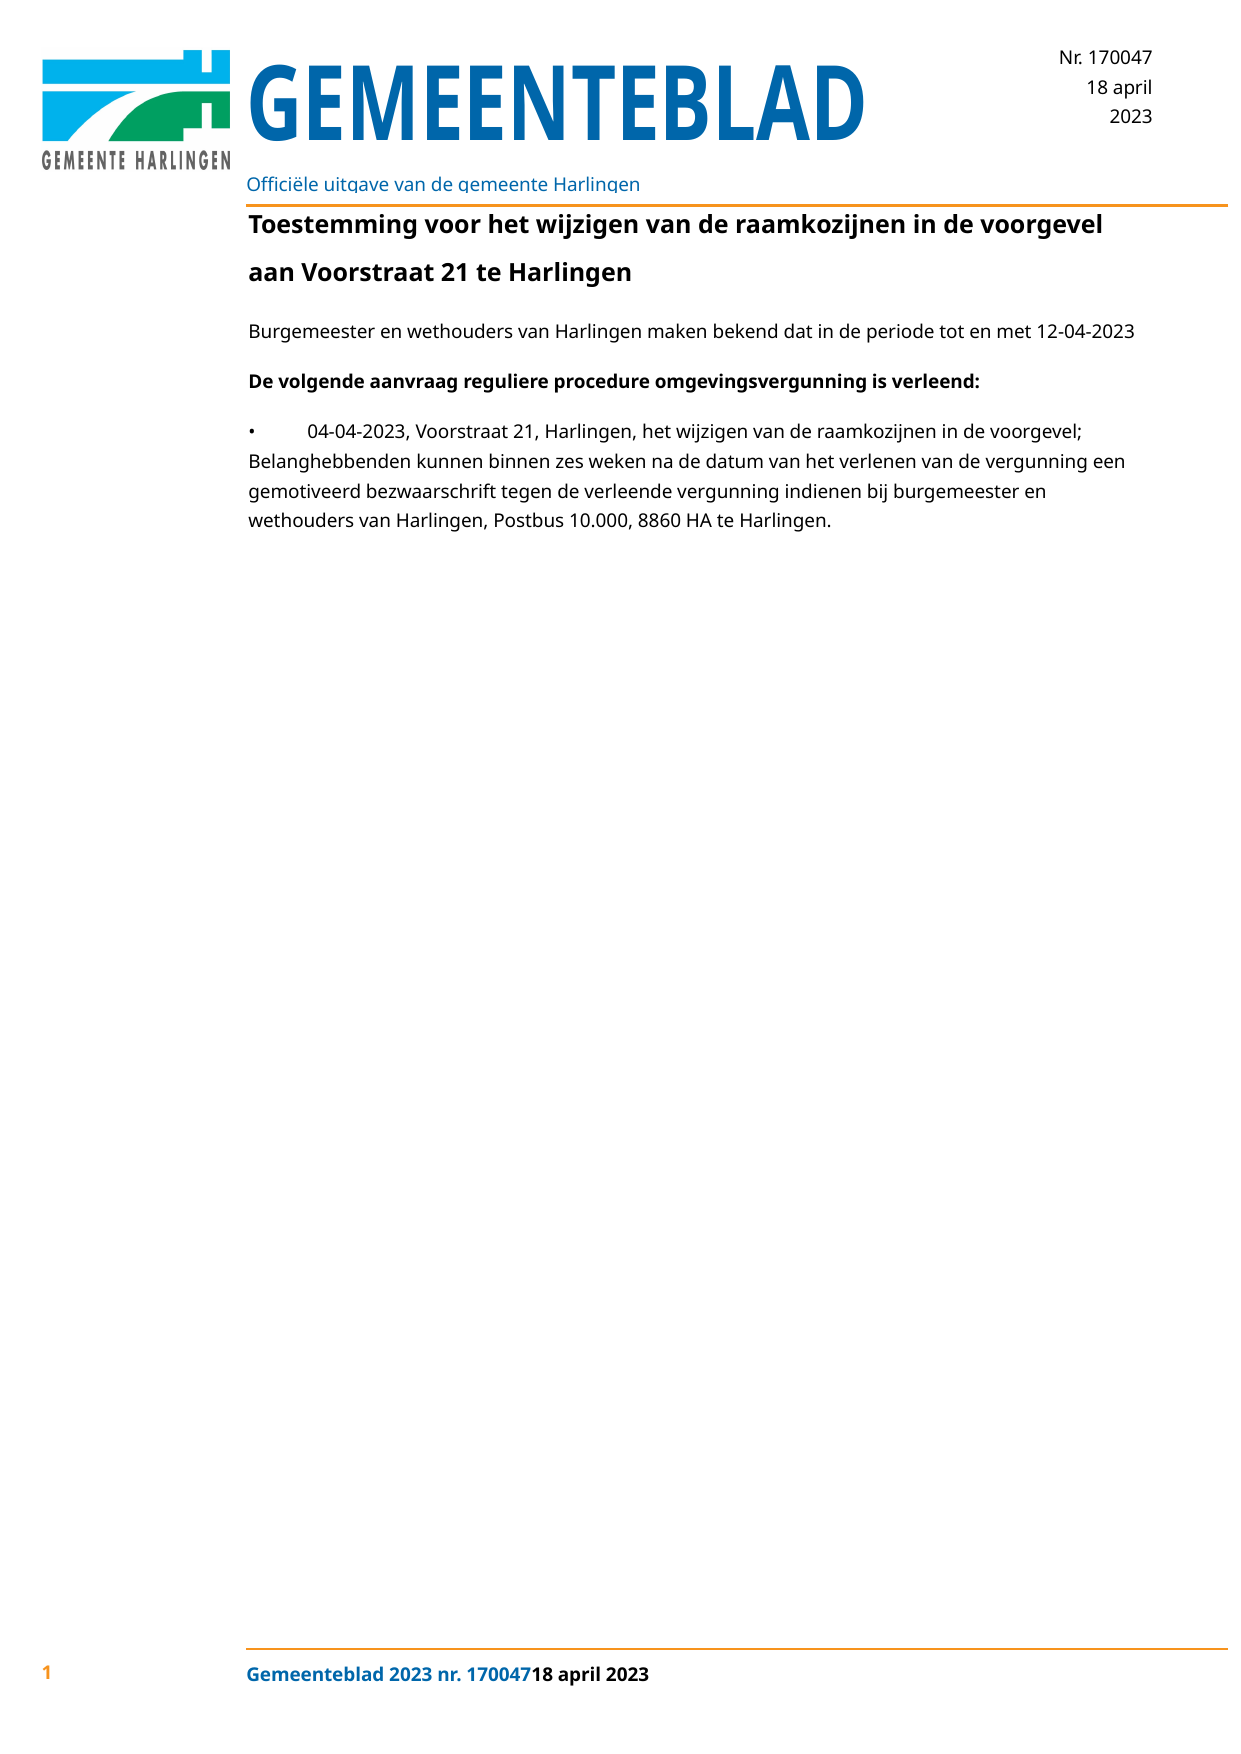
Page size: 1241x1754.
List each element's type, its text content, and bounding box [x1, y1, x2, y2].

text Toestemming voor het wijzigen van de raamkozijnen in de voorgevel aan Voorstraat 21 te Harlingen [248, 207, 1152, 288]
text De volgende aanvraag reguliere procedure omgevingsvergunning is verleend: [248, 368, 1152, 394]
text Burgemeester en wethouders van Harlingen maken bekend dat in de periode tot en met 12-04-2023 [248, 318, 1152, 344]
list 04-04-2023, Voorstraat 21, Harlingen, het wijzigen van de raamkozijnen in de voorgevel; [248, 419, 1152, 444]
picture [41, 47, 231, 172]
text Belanghebbenden kunnen binnen zes weken na de datum van het verlenen van de vergunning een gemotiveerd bezwaarschrift tegen de verleende vergunning indienen bij burgemeester en wethouders van Harlingen, Postbus 10.000, 8860 HA te Harlingen. [248, 448, 1152, 533]
